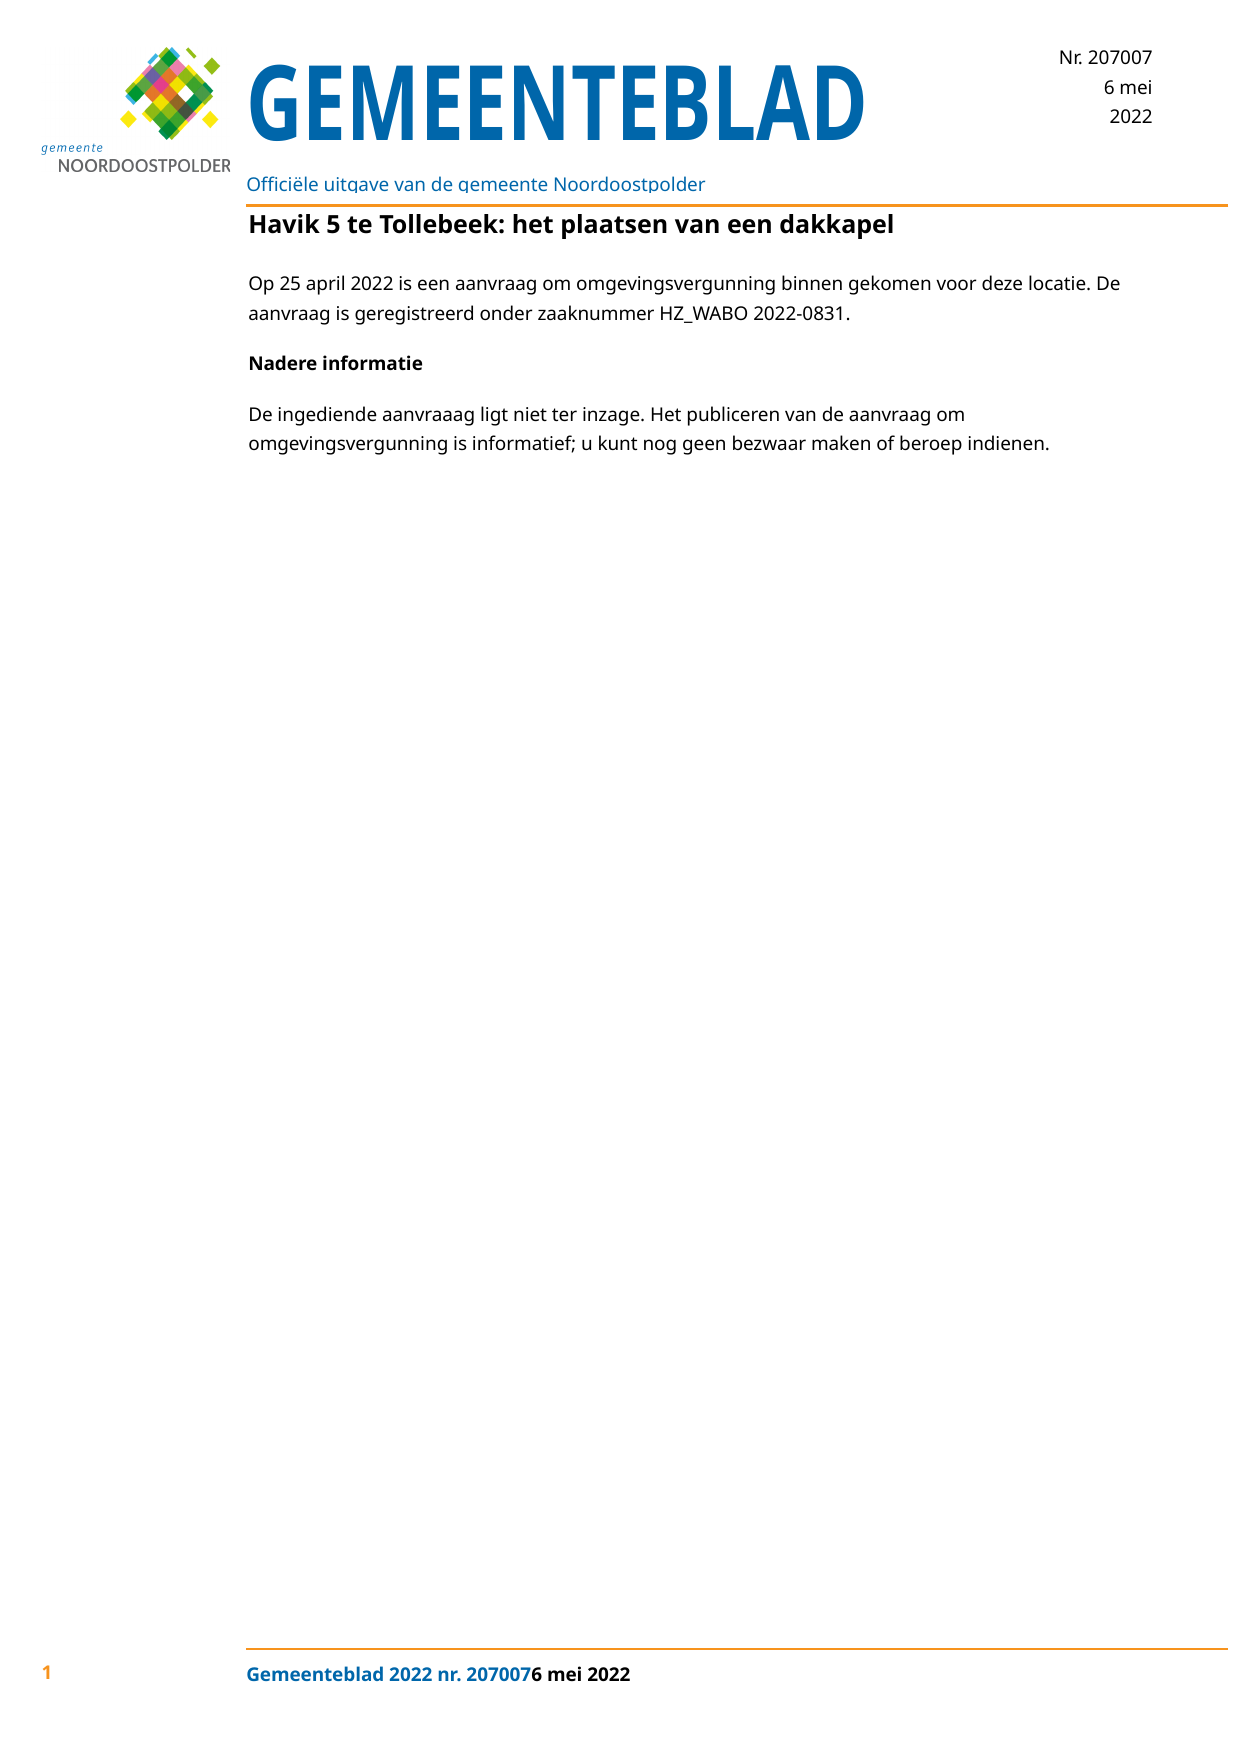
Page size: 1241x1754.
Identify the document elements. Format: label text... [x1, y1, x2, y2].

text Op 25 april 2022 is een aanvraag om omgevingsvergunning binnen gekomen voor deze locatie. De aanvraag is geregistreerd onder zaaknummer HZ_WABO 2022-0831. [248, 270, 1152, 326]
picture [41, 47, 231, 172]
text Havik 5 te Tollebeek: het plaatsen van een dakkapel [248, 207, 1152, 241]
text De ingediende aanvraaag ligt niet ter inzage. Het publiceren van de aanvraag om omgevingsvergunning is informatief; u kunt nog geen bezwaar maken of beroep indienen. [248, 401, 1152, 456]
text Nadere informatie [248, 350, 1152, 376]
